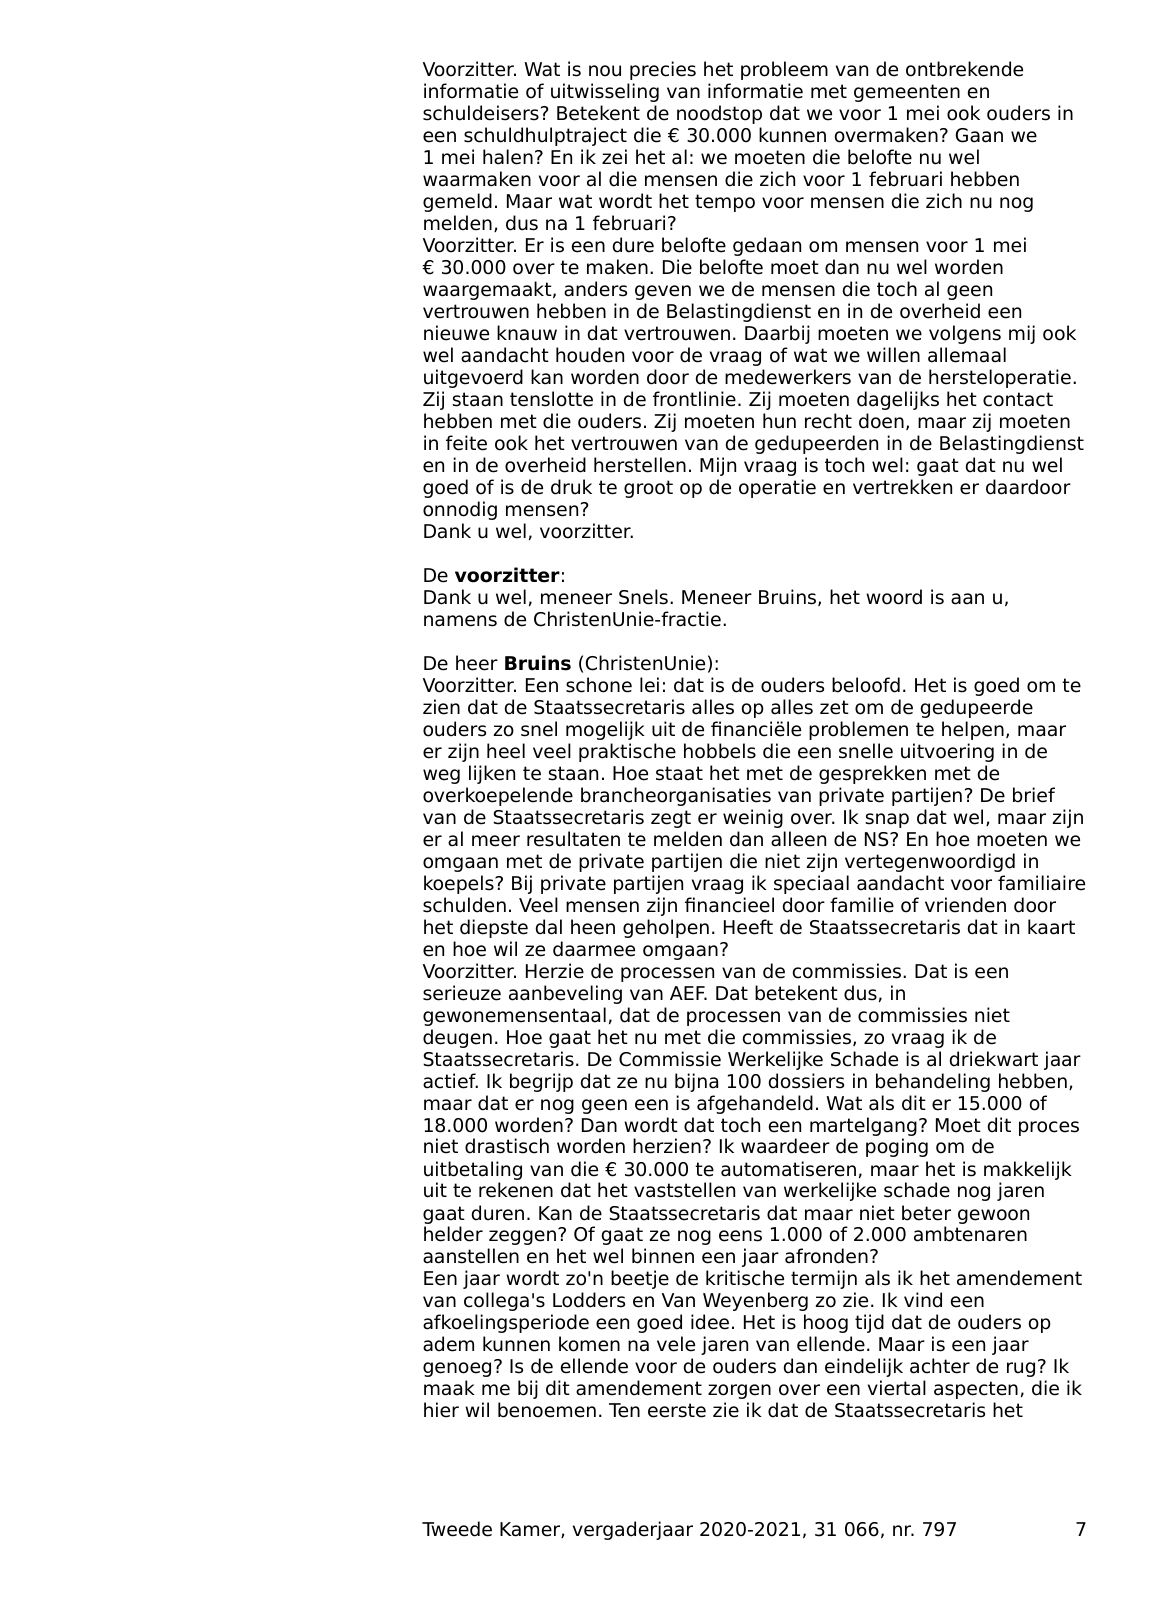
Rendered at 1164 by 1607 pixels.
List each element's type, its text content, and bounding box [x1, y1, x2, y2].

text Dank u wel, meneer Snels. Meneer Bruins, het woord is aan u, namens de ChristenUnie-fractie. [422, 587, 1087, 631]
text Een jaar wordt zo'n beetje de kritische termijn als ik het amendement van collega's Lodders en Van Weyenberg zo zie. Ik vind een afkoelingsperiode een goed idee. Het is hoog tijd dat de ouders op adem kunnen komen na vele jaren van ellende. Maar is een jaar genoeg? Is de ellende voor de ouders dan eindelijk achter de rug? Ik maak me bij dit amendement zorgen over een viertal aspecten, die ik hier wil benoemen. Ten eerste zie ik dat de Staatssecretaris het [422, 1268, 1087, 1422]
text Voorzitter. Een schone lei: dat is de ouders beloofd. Het is goed om te zien dat de Staatssecretaris alles op alles zet om de gedupeerde ouders zo snel mogelijk uit de financiële problemen te helpen, maar er zijn heel veel praktische hobbels die een snelle uitvoering in de weg lijken te staan. Hoe staat het met de gesprekken met de overkoepelende brancheorganisaties van private partijen? De brief van de Staatssecretaris zegt er weinig over. Ik snap dat wel, maar zijn er al meer resultaten te melden dan alleen de NS? En hoe moeten we omgaan met de private partijen die niet zijn vertegenwoordigd in koepels? Bij private partijen vraag ik speciaal aandacht voor familiaire schulden. Veel mensen zijn financieel door familie of vrienden door het diepste dal heen geholpen. Heeft de Staatssecretaris dat in kaart en hoe wil ze daarmee omgaan? [422, 675, 1087, 961]
text Voorzitter. Herzie de processen van de commissies. Dat is een serieuze aanbeveling van AEF. Dat betekent dus, in gewonemensentaal, dat de processen van de commissies niet deugen. Hoe gaat het nu met die commissies, zo vraag ik de Staatssecretaris. De Commissie Werkelijke Schade is al driekwart jaar actief. Ik begrijp dat ze nu bijna 100 dossiers in behandeling hebben, maar dat er nog geen een is afgehandeld. Wat als dit er 15.000 of 18.000 worden? Dan wordt dat toch een martelgang? Moet dit proces niet drastisch worden herzien? Ik waardeer de poging om de uitbetaling van die € 30.000 te automatiseren, maar het is makkelijk uit te rekenen dat het vaststellen van werkelijke schade nog jaren gaat duren. Kan de Staatssecretaris dat maar niet beter gewoon helder zeggen? Of gaat ze nog eens 1.000 of 2.000 ambtenaren aanstellen en het wel binnen een jaar afronden? [422, 961, 1087, 1268]
text Dank u wel, voorzitter. [422, 521, 1087, 543]
text Voorzitter. Er is een dure belofte gedaan om mensen voor 1 mei € 30.000 over te maken. Die belofte moet dan nu wel worden waargemaakt, anders geven we de mensen die toch al geen vertrouwen hebben in de Belastingdienst en in de overheid een nieuwe knauw in dat vertrouwen. Daarbij moeten we volgens mij ook wel aandacht houden voor de vraag of wat we willen allemaal uitgevoerd kan worden door de medewerkers van de hersteloperatie. Zij staan tenslotte in de frontlinie. Zij moeten dagelijks het contact hebben met die ouders. Zij moeten hun recht doen, maar zij moeten in feite ook het vertrouwen van de gedupeerden in de Belastingdienst en in de overheid herstellen. Mijn vraag is toch wel: gaat dat nu wel goed of is de druk te groot op de operatie en vertrekken er daardoor onnodig mensen? [422, 235, 1087, 521]
text De voorzitter: [422, 565, 1087, 587]
text De heer Bruins (ChristenUnie): [422, 653, 1087, 675]
text Voorzitter. Wat is nou precies het probleem van de ontbrekende informatie of uitwisseling van informatie met gemeenten en schuldeisers? Betekent de noodstop dat we voor 1 mei ook ouders in een schuldhulptraject die € 30.000 kunnen overmaken? Gaan we 1 mei halen? En ik zei het al: we moeten die belofte nu wel waarmaken voor al die mensen die zich voor 1 februari hebben gemeld. Maar wat wordt het tempo voor mensen die zich nu nog melden, dus na 1 februari? [422, 59, 1087, 235]
